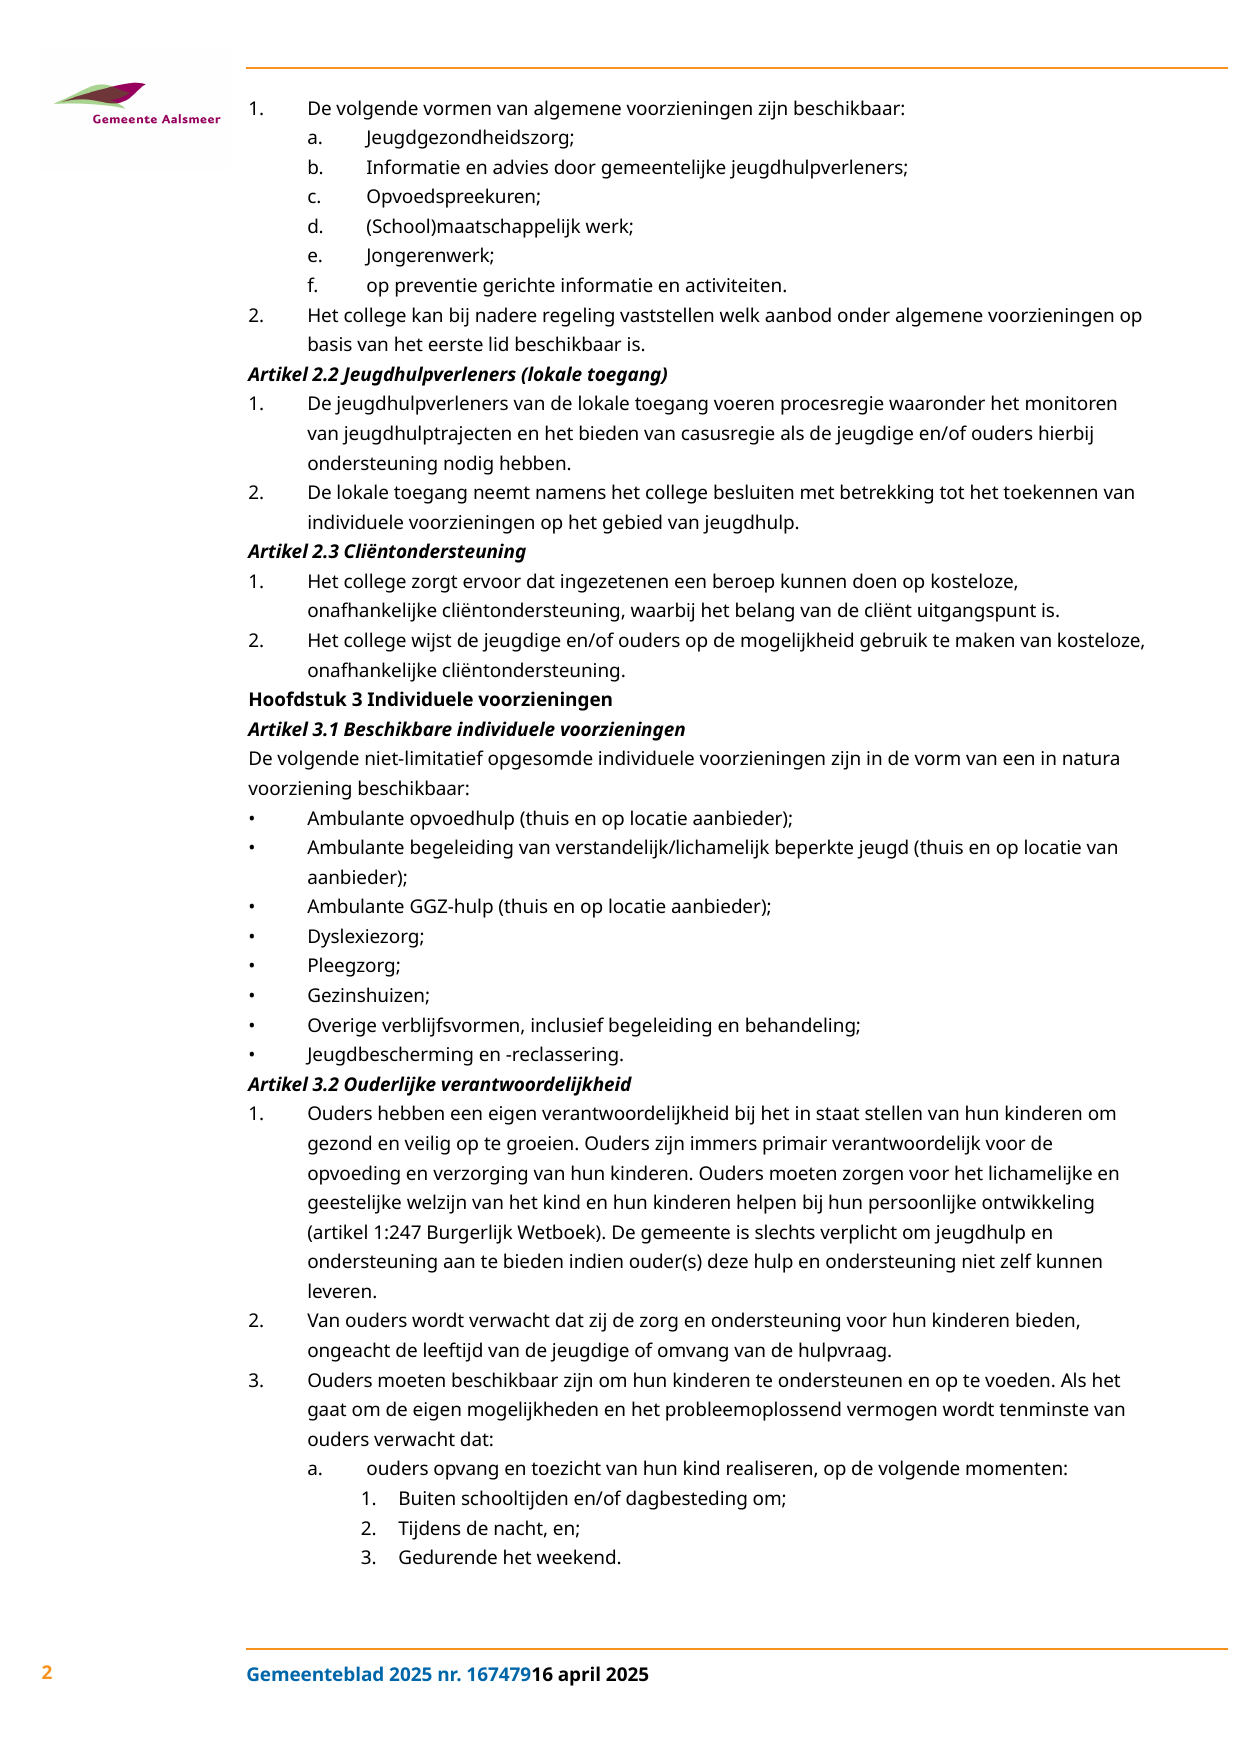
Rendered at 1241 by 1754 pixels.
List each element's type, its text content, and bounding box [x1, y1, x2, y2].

list Het college kan bij nadere regeling vaststellen welk aanbod onder algemene voorzieningen op basis van het eerste lid beschikbaar is. [248, 302, 1152, 357]
list op preventie gerichte informatie en activiteiten. [307, 272, 1152, 298]
text Artikel 2.3 Cliëntondersteuning [248, 538, 1152, 564]
list Ambulante GGZ-hulp (thuis en op locatie aanbieder); [248, 893, 1152, 919]
list Het college wijst de jeugdige en/of ouders op de mogelijkheid gebruik te maken van kosteloze, onafhankelijke cliëntondersteuning. [248, 627, 1152, 683]
list Pleegzorg; [248, 953, 1152, 978]
text Artikel 2.2 Jeugdhulpverleners (lokale toegang) [248, 361, 1152, 387]
list Gezinshuizen; [248, 982, 1152, 1008]
text Artikel 3.1 Beschikbare individuele voorzieningen [248, 716, 1152, 742]
list Buiten schooltijden en/of dagbesteding om; [361, 1485, 1152, 1511]
list Het college zorgt ervoor dat ingezetenen een beroep kunnen doen op kosteloze, onafhankelijke cliëntondersteuning, waarbij het belang van de cliënt uitgangspunt is. [248, 568, 1152, 623]
list Dyslexiezorg; [248, 923, 1152, 949]
text Hoofdstuk 3 Individuele voorzieningen [248, 686, 1152, 712]
list Opvoedspreekuren; [307, 183, 1152, 209]
list (School)maatschappelijk werk; [307, 213, 1152, 239]
list Informatie en advies door gemeentelijke jeugdhulpverleners; [307, 154, 1152, 180]
list Van ouders wordt verwacht dat zij de zorg en ondersteuning voor hun kinderen bieden, ongeacht de leeftijd van de jeugdige of omvang van de hulpvraag. [248, 1308, 1152, 1363]
picture [41, 47, 231, 172]
list Ouders moeten beschikbaar zijn om hun kinderen te ondersteunen en op te voeden. Als het gaat om de eigen mogelijkheden en het probleemoplossend vermogen wordt tenminste van ouders verwacht dat: [248, 1367, 1152, 1452]
text De volgende niet-limitatief opgesomde individuele voorzieningen zijn in de vorm van een in natura voorziening beschikbaar: [248, 746, 1152, 801]
list Jeugdgezondheidszorg; [307, 124, 1152, 150]
list Jongerenwerk; [307, 243, 1152, 268]
list Gedurende het weekend. [361, 1544, 1152, 1570]
list ouders opvang en toezicht van hun kind realiseren, op de volgende momenten: [307, 1456, 1152, 1481]
list Tijdens de nacht, en; [361, 1515, 1152, 1541]
list Ouders hebben een eigen verantwoordelijkheid bij het in staat stellen van hun kinderen om gezond en veilig op te groeien. Ouders zijn immers primair verantwoordelijk voor de opvoeding en verzorging van hun kinderen. Ouders moeten zorgen voor het lichamelijke en geestelijke welzijn van het kind en hun kinderen helpen bij hun persoonlijke ontwikkeling (artikel 1:247 Burgerlijk Wetboek). De gemeente is slechts verplicht om jeugdhulp en ondersteuning aan te bieden indien ouder(s) deze hulp en ondersteuning niet zelf kunnen leveren. [248, 1101, 1152, 1304]
list De jeugdhulpverleners van de lokale toegang voeren procesregie waaronder het monitoren van jeugdhulptrajecten en het bieden van casusregie als de jeugdige en/of ouders hierbij ondersteuning nodig hebben. [248, 391, 1152, 476]
list De lokale toegang neemt namens het college besluiten met betrekking tot het toekennen van individuele voorzieningen op het gebied van jeugdhulp. [248, 479, 1152, 535]
list Jeugdbescherming en -reclassering. [248, 1041, 1152, 1067]
text Artikel 3.2 Ouderlijke verantwoordelijkheid [248, 1071, 1152, 1097]
list Overige verblijfsvormen, inclusief begeleiding en behandeling; [248, 1012, 1152, 1038]
list De volgende vormen van algemene voorzieningen zijn beschikbaar: [248, 95, 1152, 121]
list Ambulante begeleiding van verstandelijk/lichamelijk beperkte jeugd (thuis en op locatie van aanbieder); [248, 834, 1152, 890]
list Ambulante opvoedhulp (thuis en op locatie aanbieder); [248, 805, 1152, 831]
